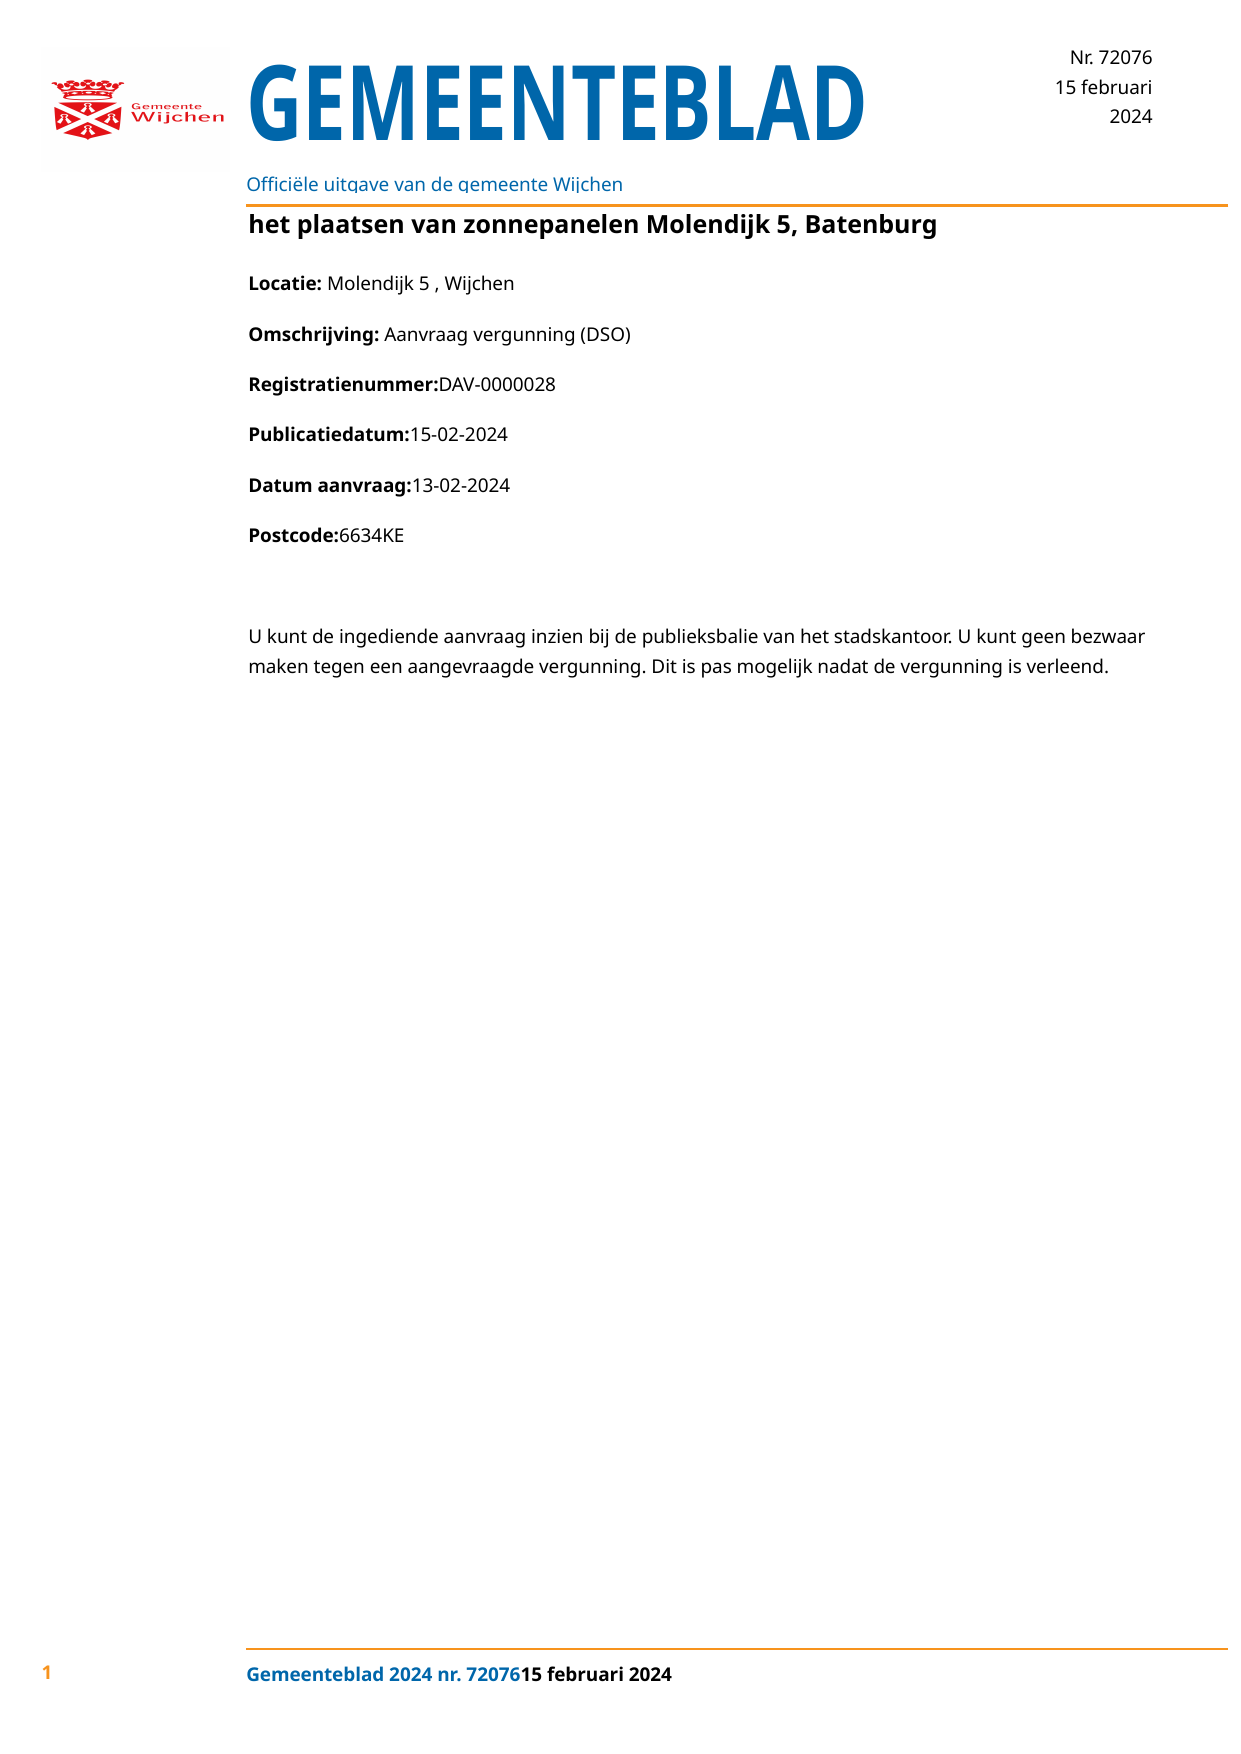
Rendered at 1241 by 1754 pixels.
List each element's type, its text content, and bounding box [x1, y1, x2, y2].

text Postcode:6634KE [248, 522, 1152, 548]
picture [41, 47, 231, 172]
text Publicatiedatum:15-02-2024 [248, 422, 1152, 447]
text het plaatsen van zonnepanelen Molendijk 5, Batenburg [248, 207, 1152, 241]
text Datum aanvraag:13-02-2024 [248, 472, 1152, 498]
text U kunt de ingediende aanvraag inzien bij de publieksbalie van het stadskantoor. U kunt geen bezwaar maken tegen een aangevraagde vergunning. Dit is pas mogelijk nadat de vergunning is verleend. [248, 623, 1152, 678]
text Registratienummer:DAV-0000028 [248, 371, 1152, 397]
text Locatie: Molendijk 5 , Wijchen [248, 270, 1152, 296]
text Omschrijving: Aanvraag vergunning (DSO) [248, 321, 1152, 346]
